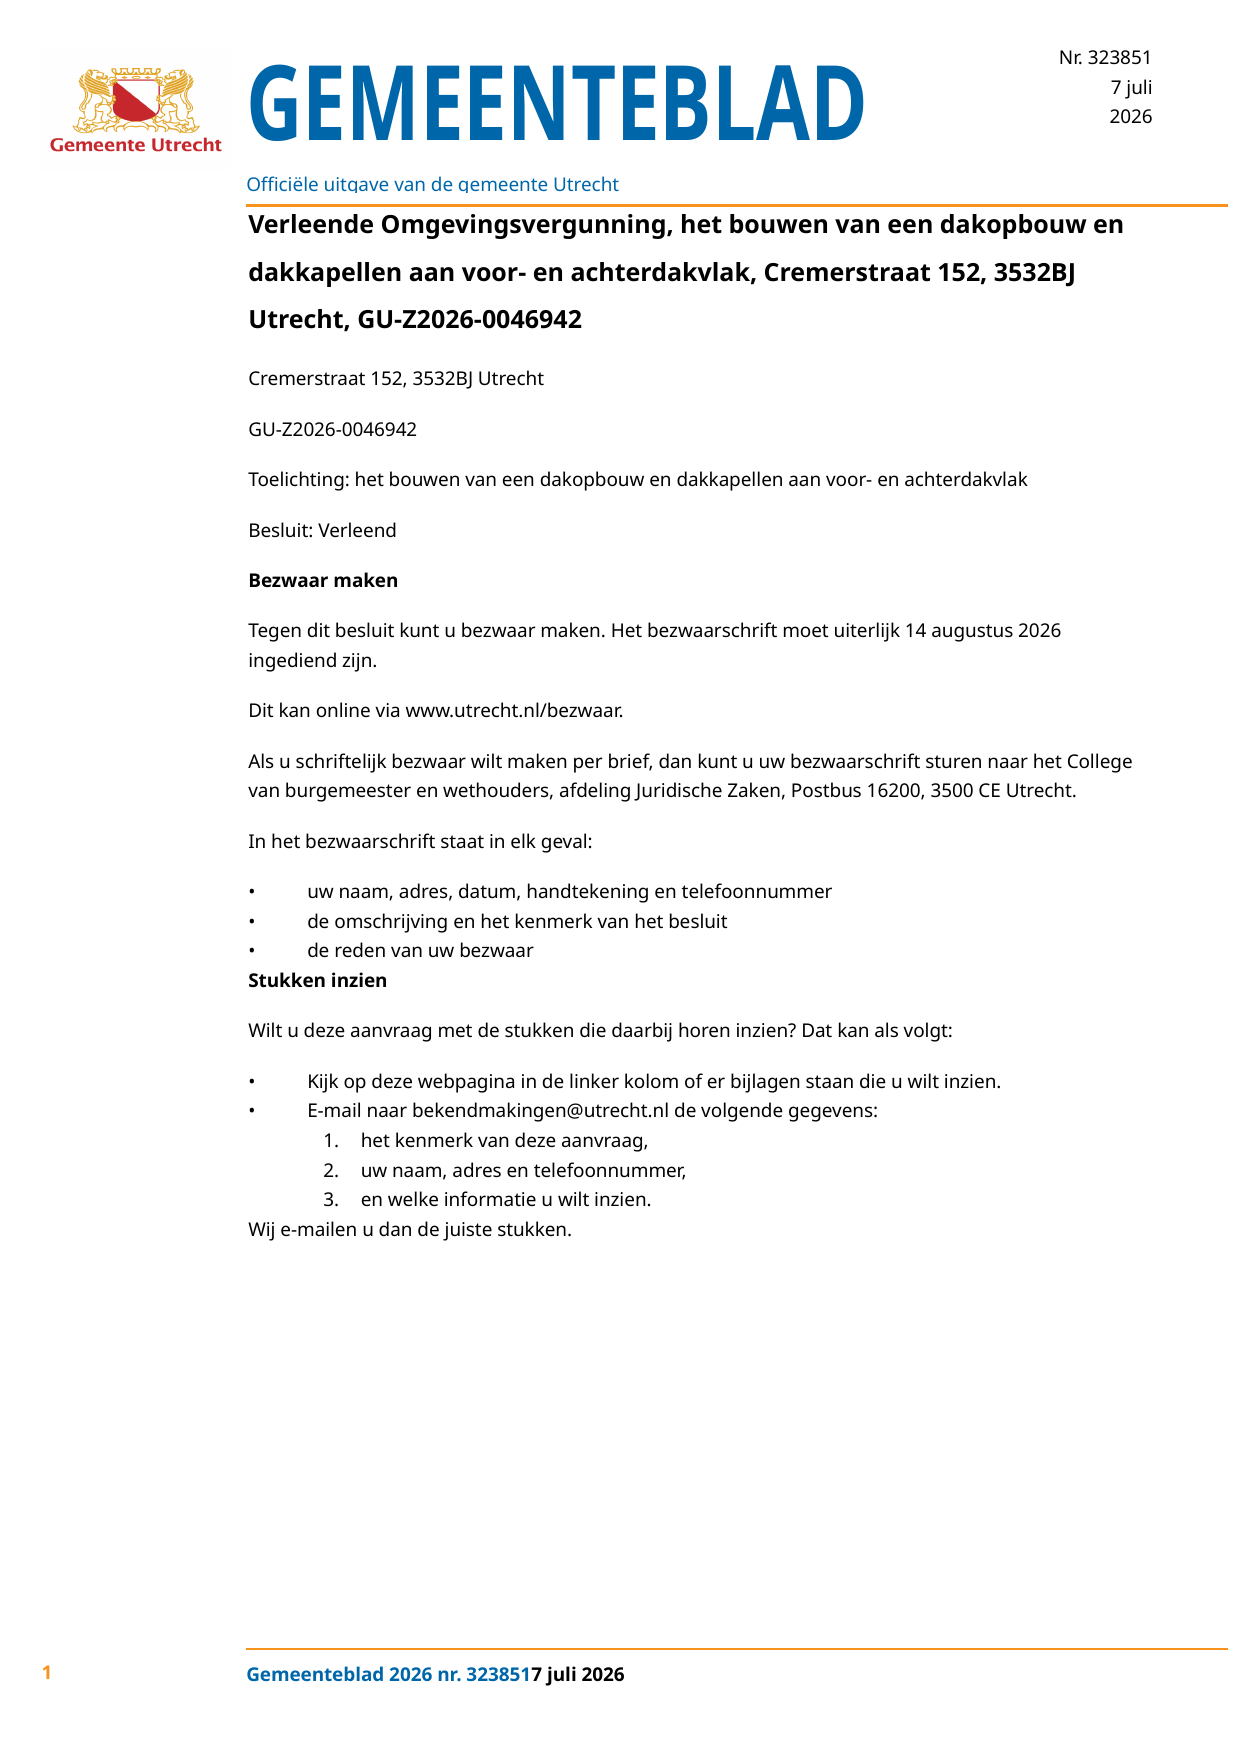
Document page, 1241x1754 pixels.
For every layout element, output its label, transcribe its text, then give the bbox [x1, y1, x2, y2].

list de reden van uw bezwaar [248, 938, 1152, 963]
text Besluit: Verleend [248, 517, 1152, 542]
text Dit kan online via www.utrecht.nl/bezwaar. [248, 698, 1152, 723]
picture [41, 47, 231, 172]
text Wij e-mailen u dan de juiste stukken. [248, 1216, 1152, 1242]
list uw naam, adres en telefoonnummer, [323, 1157, 1152, 1182]
text In het bezwaarschrift staat in elk geval: [248, 828, 1152, 854]
text Verleende Omgevingsvergunning, het bouwen van een dakopbouw en dakkapellen aan voor- en achterdakvlak, Cremerstraat 152, 3532BJ Utrecht, GU-Z2026-0046942 [248, 207, 1152, 336]
text Tegen dit besluit kunt u bezwaar maken. Het bezwaarschrift moet uiterlijk 14 augustus 2026 ingediend zijn. [248, 618, 1152, 673]
list uw naam, adres, datum, handtekening en telefoonnummer [248, 878, 1152, 904]
list Kijk op deze webpagina in de linker kolom of er bijlagen staan die u wilt inzien. [248, 1068, 1152, 1094]
text GU-Z2026-0046942 [248, 416, 1152, 442]
text Wilt u deze aanvraag met de stukken die daarbij horen inzien? Dat kan als volgt: [248, 1018, 1152, 1043]
text Cremerstraat 152, 3532BJ Utrecht [248, 366, 1152, 391]
text Als u schriftelijk bezwaar wilt maken per brief, dan kunt u uw bezwaarschrift sturen naar het College van burgemeester en wethouders, afdeling Juridische Zaken, Postbus 16200, 3500 CE Utrecht. [248, 748, 1152, 803]
list E-mail naar bekendmakingen@utrecht.nl de volgende gegevens: [248, 1098, 1152, 1123]
text Stukken inzien [248, 967, 1152, 993]
text Bezwaar maken [248, 567, 1152, 593]
list het kenmerk van deze aanvraag, [323, 1127, 1152, 1153]
text Toelichting: het bouwen van een dakopbouw en dakkapellen aan voor- en achterdakvlak [248, 466, 1152, 492]
list de omschrijving en het kenmerk van het besluit [248, 908, 1152, 934]
list en welke informatie u wilt inzien. [323, 1186, 1152, 1212]
